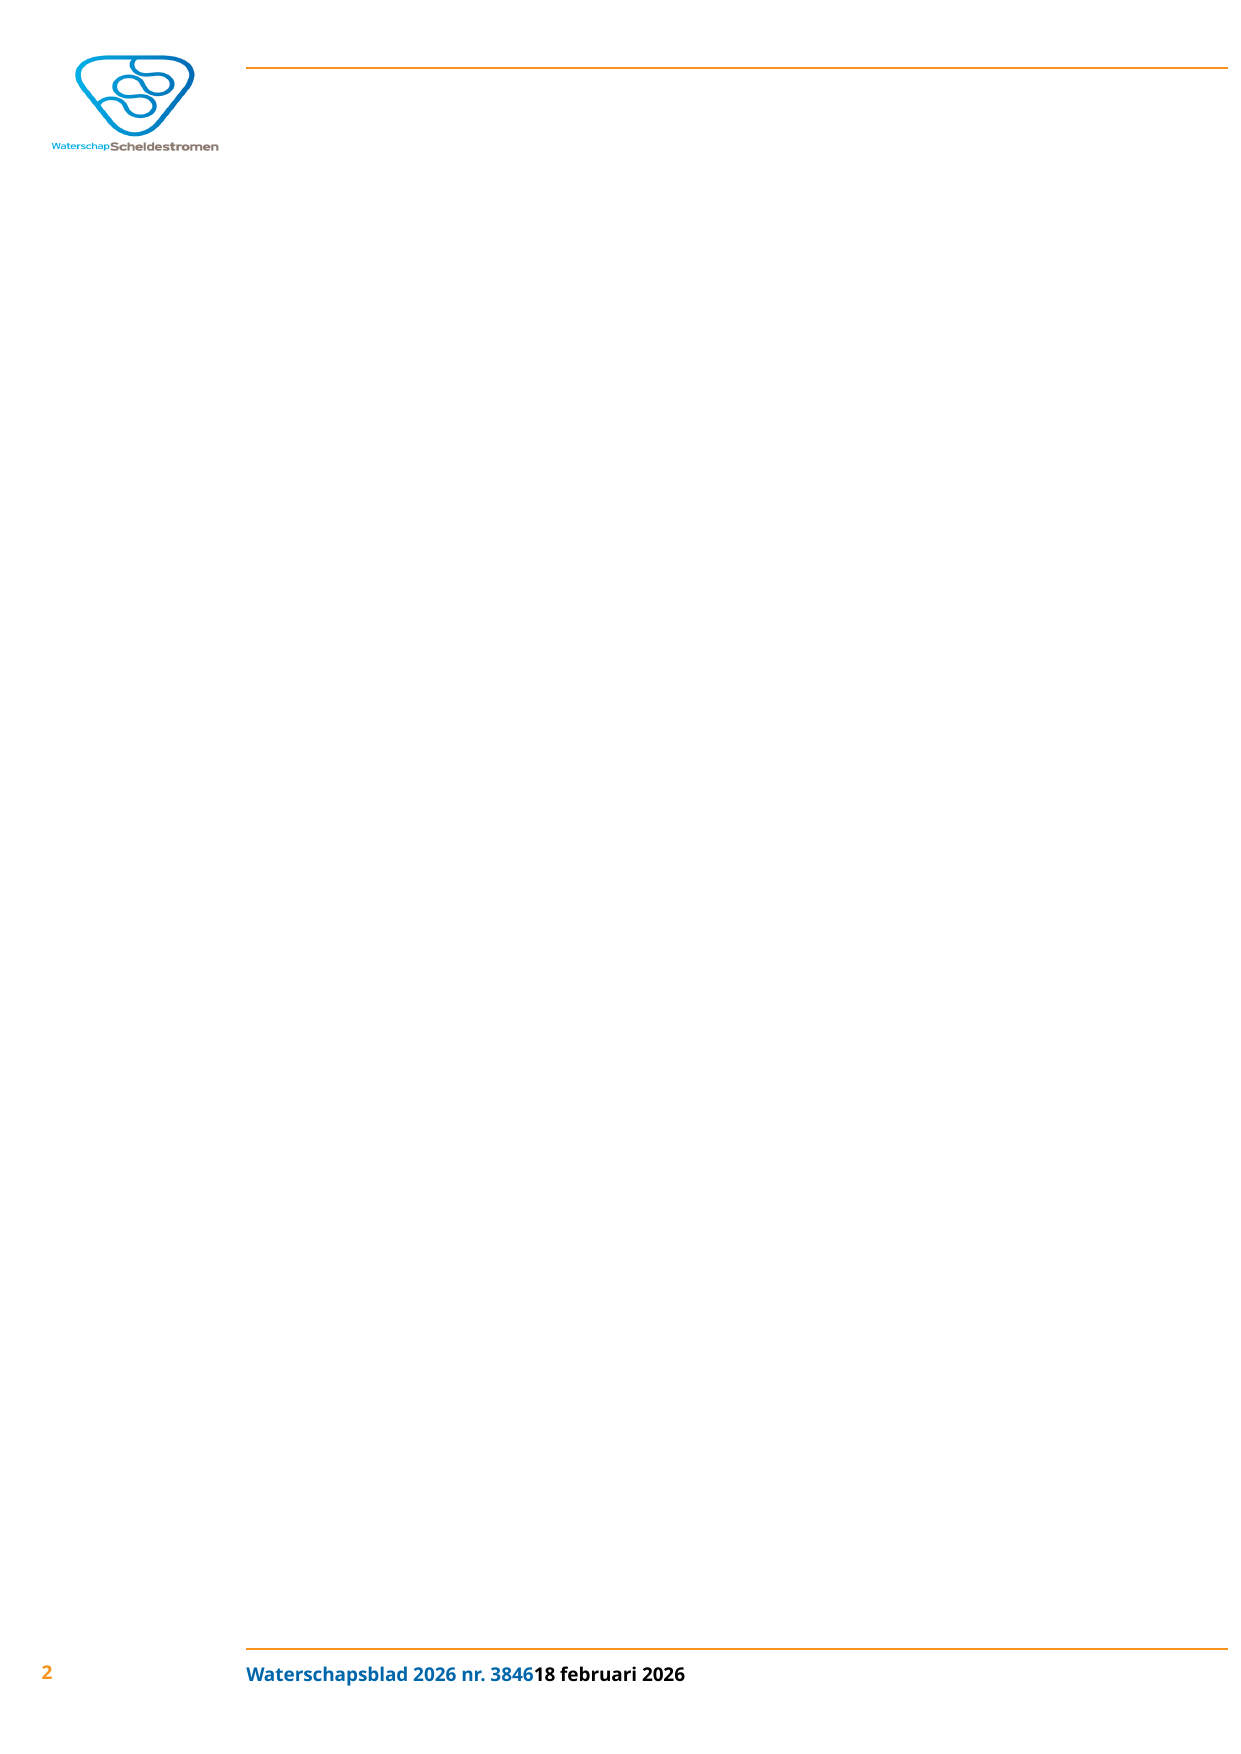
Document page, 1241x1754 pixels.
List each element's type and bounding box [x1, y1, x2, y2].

picture [41, 47, 231, 172]
